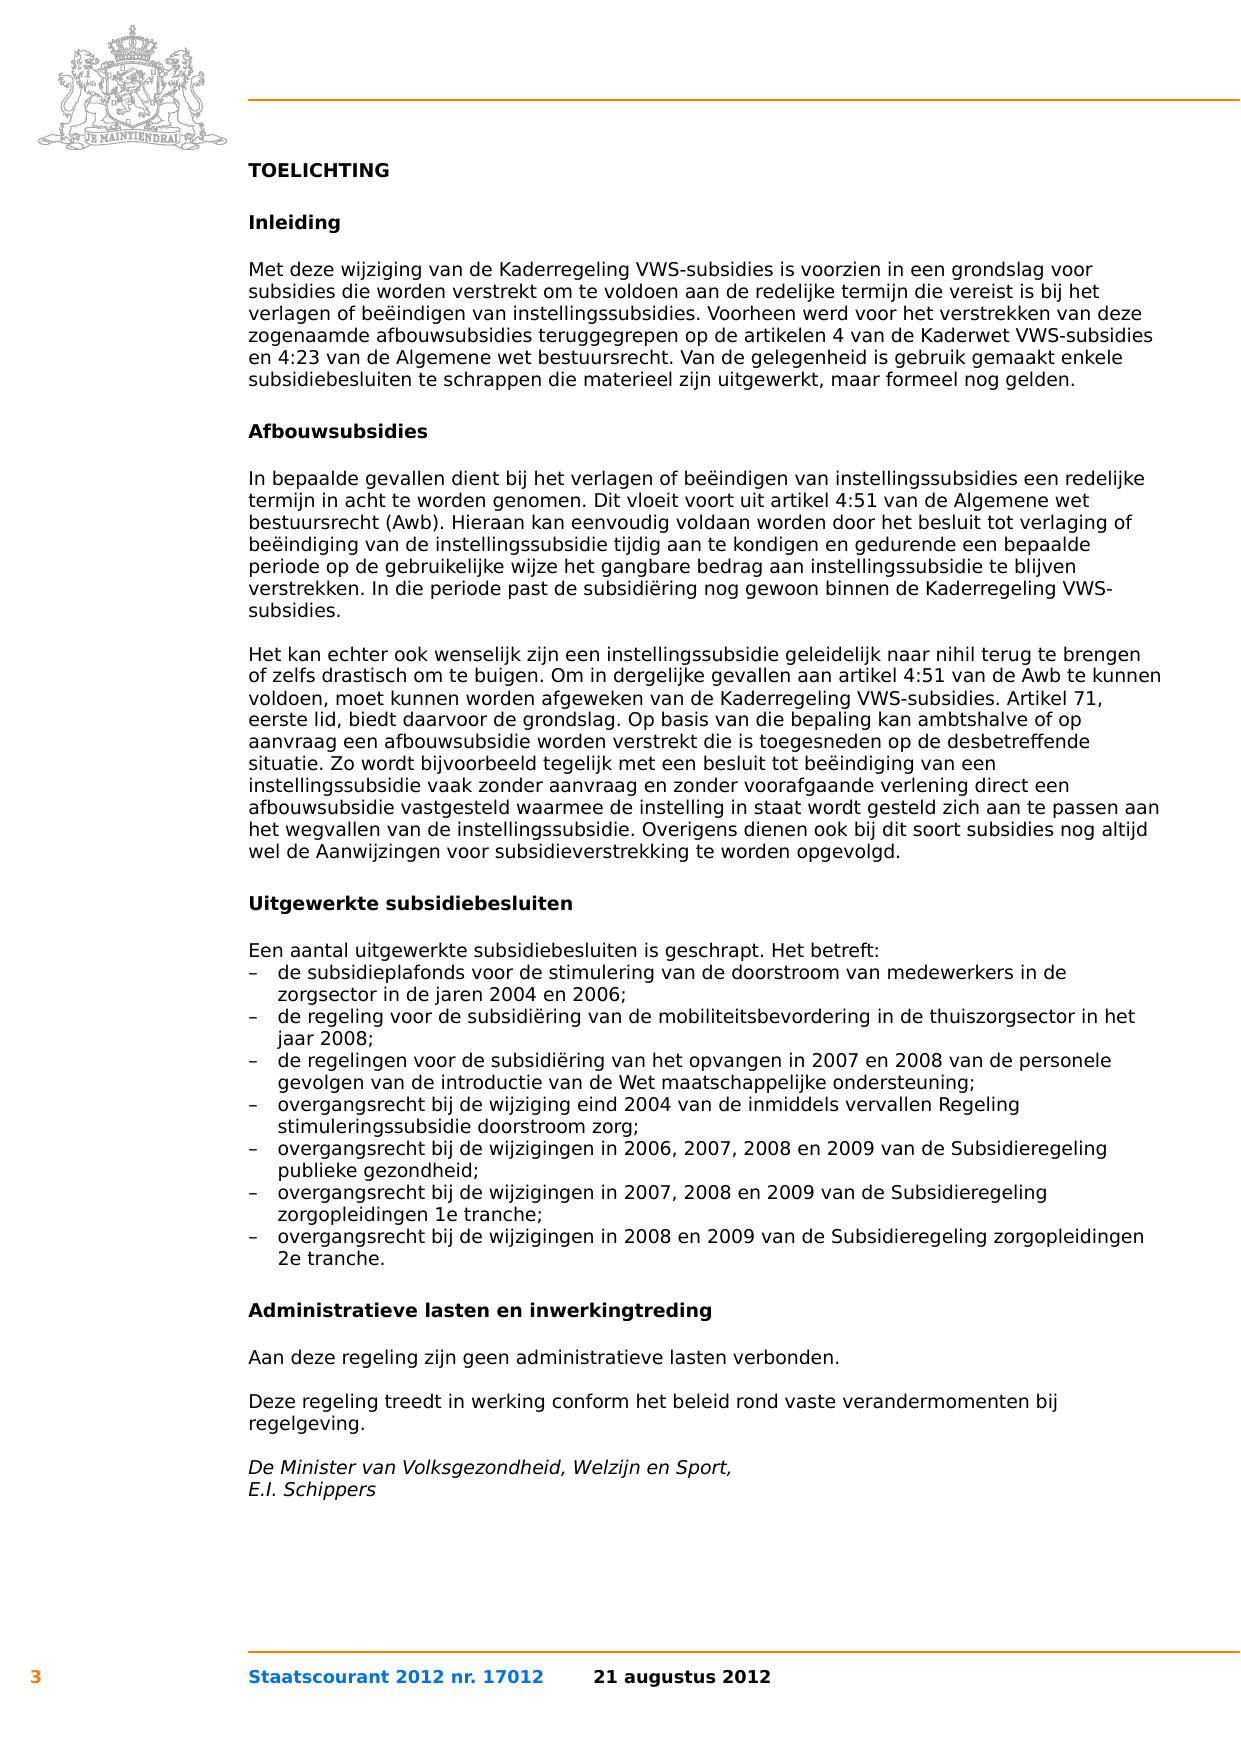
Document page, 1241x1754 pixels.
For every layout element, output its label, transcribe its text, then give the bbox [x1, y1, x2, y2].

subtitle Uitgewerkte subsidiebesluiten [248, 893, 1163, 915]
text – de regeling voor de subsidiëring van de mobiliteitsbevordering in de thuiszorgsector in het jaar 2008; [248, 1006, 1163, 1050]
subtitle Administratieve lasten en inwerkingtreding [248, 1300, 1163, 1322]
text In bepaalde gevallen dient bij het verlagen of beëindigen van instellingssubsidies een redelijke termijn in acht te worden genomen. Dit vloeit voort uit artikel 4:51 van de Algemene wet bestuursrecht (Awb). Hieraan kan eenvoudig voldaan worden door het besluit tot verlaging of beëindiging van de instellingssubsidie tijdig aan te kondigen en gedurende een bepaalde periode op de gebruikelijke wijze het gangbare bedrag aan instellingssubsidie te blijven verstrekken. In die periode past de subsidiëring nog gewoon binnen de Kaderregeling VWS-subsidies. [248, 468, 1163, 622]
text Met deze wijziging van de Kaderregeling VWS-subsidies is voorzien in een grondslag voor subsidies die worden verstrekt om te voldoen aan de redelijke termijn die vereist is bij het verlagen of beëindigen van instellingssubsidies. Voorheen werd voor het verstrekken van deze zogenaamde afbouwsubsidies teruggegrepen op de artikelen 4 van de Kaderwet VWS-subsidies en 4:23 van de Algemene wet bestuursrecht. Van de gelegenheid is gebruik gemaakt enkele subsidiebesluiten te schrappen die materieel zijn uitgewerkt, maar formeel nog gelden. [248, 259, 1163, 391]
subtitle TOELICHTING [248, 160, 1163, 182]
text – de subsidieplafonds voor de stimulering van de doorstroom van medewerkers in de zorgsector in de jaren 2004 en 2006; [248, 962, 1163, 1006]
subtitle Inleiding [248, 212, 1163, 234]
text Het kan echter ook wenselijk zijn een instellingssubsidie geleidelijk naar nihil terug te brengen of zelfs drastisch om te buigen. Om in dergelijke gevallen aan artikel 4:51 van de Awb te kunnen voldoen, moet kunnen worden afgeweken van de Kaderregeling VWS-subsidies. Artikel 71, eerste lid, biedt daarvoor de grondslag. Op basis van die bepaling kan ambtshalve of op aanvraag een afbouwsubsidie worden verstrekt die is toegesneden op de desbetreffende situatie. Zo wordt bijvoorbeeld tegelijk met een besluit tot beëindiging van een instellingssubsidie vaak zonder aanvraag en zonder voorafgaande verlening direct een afbouwsubsidie vastgesteld waarmee de instelling in staat wordt gesteld zich aan te passen aan het wegvallen van de instellingssubsidie. Overigens dienen ook bij dit soort subsidies nog altijd wel de Aanwijzingen voor subsidieverstrekking te worden opgevolgd. [248, 643, 1163, 863]
text – de regelingen voor de subsidiëring van het opvangen in 2007 en 2008 van de personele gevolgen van de introductie van de Wet maatschappelijke ondersteuning; [248, 1050, 1163, 1094]
text De Minister van Volksgezondheid, Welzijn en Sport, E.I. Schippers [248, 1457, 1163, 1501]
text – overgangsrecht bij de wijzigingen in 2008 en 2009 van de Subsidieregeling zorgopleidingen 2e tranche. [248, 1226, 1163, 1270]
text – overgangsrecht bij de wijzigingen in 2006, 2007, 2008 en 2009 van de Subsidieregeling publieke gezondheid; [248, 1138, 1163, 1182]
text Deze regeling treedt in werking conform het beleid rond vaste verandermomenten bij regelgeving. [248, 1391, 1163, 1435]
picture [38, 25, 227, 150]
text – overgangsrecht bij de wijziging eind 2004 van de inmiddels vervallen Regeling stimuleringssubsidie doorstroom zorg; [248, 1094, 1163, 1138]
text – overgangsrecht bij de wijzigingen in 2007, 2008 en 2009 van de Subsidieregeling zorgopleidingen 1e tranche; [248, 1182, 1163, 1226]
text Een aantal uitgewerkte subsidiebesluiten is geschrapt. Het betreft: [248, 940, 1163, 962]
subtitle Afbouwsubsidies [248, 421, 1163, 443]
text Aan deze regeling zijn geen administratieve lasten verbonden. [248, 1347, 1163, 1369]
